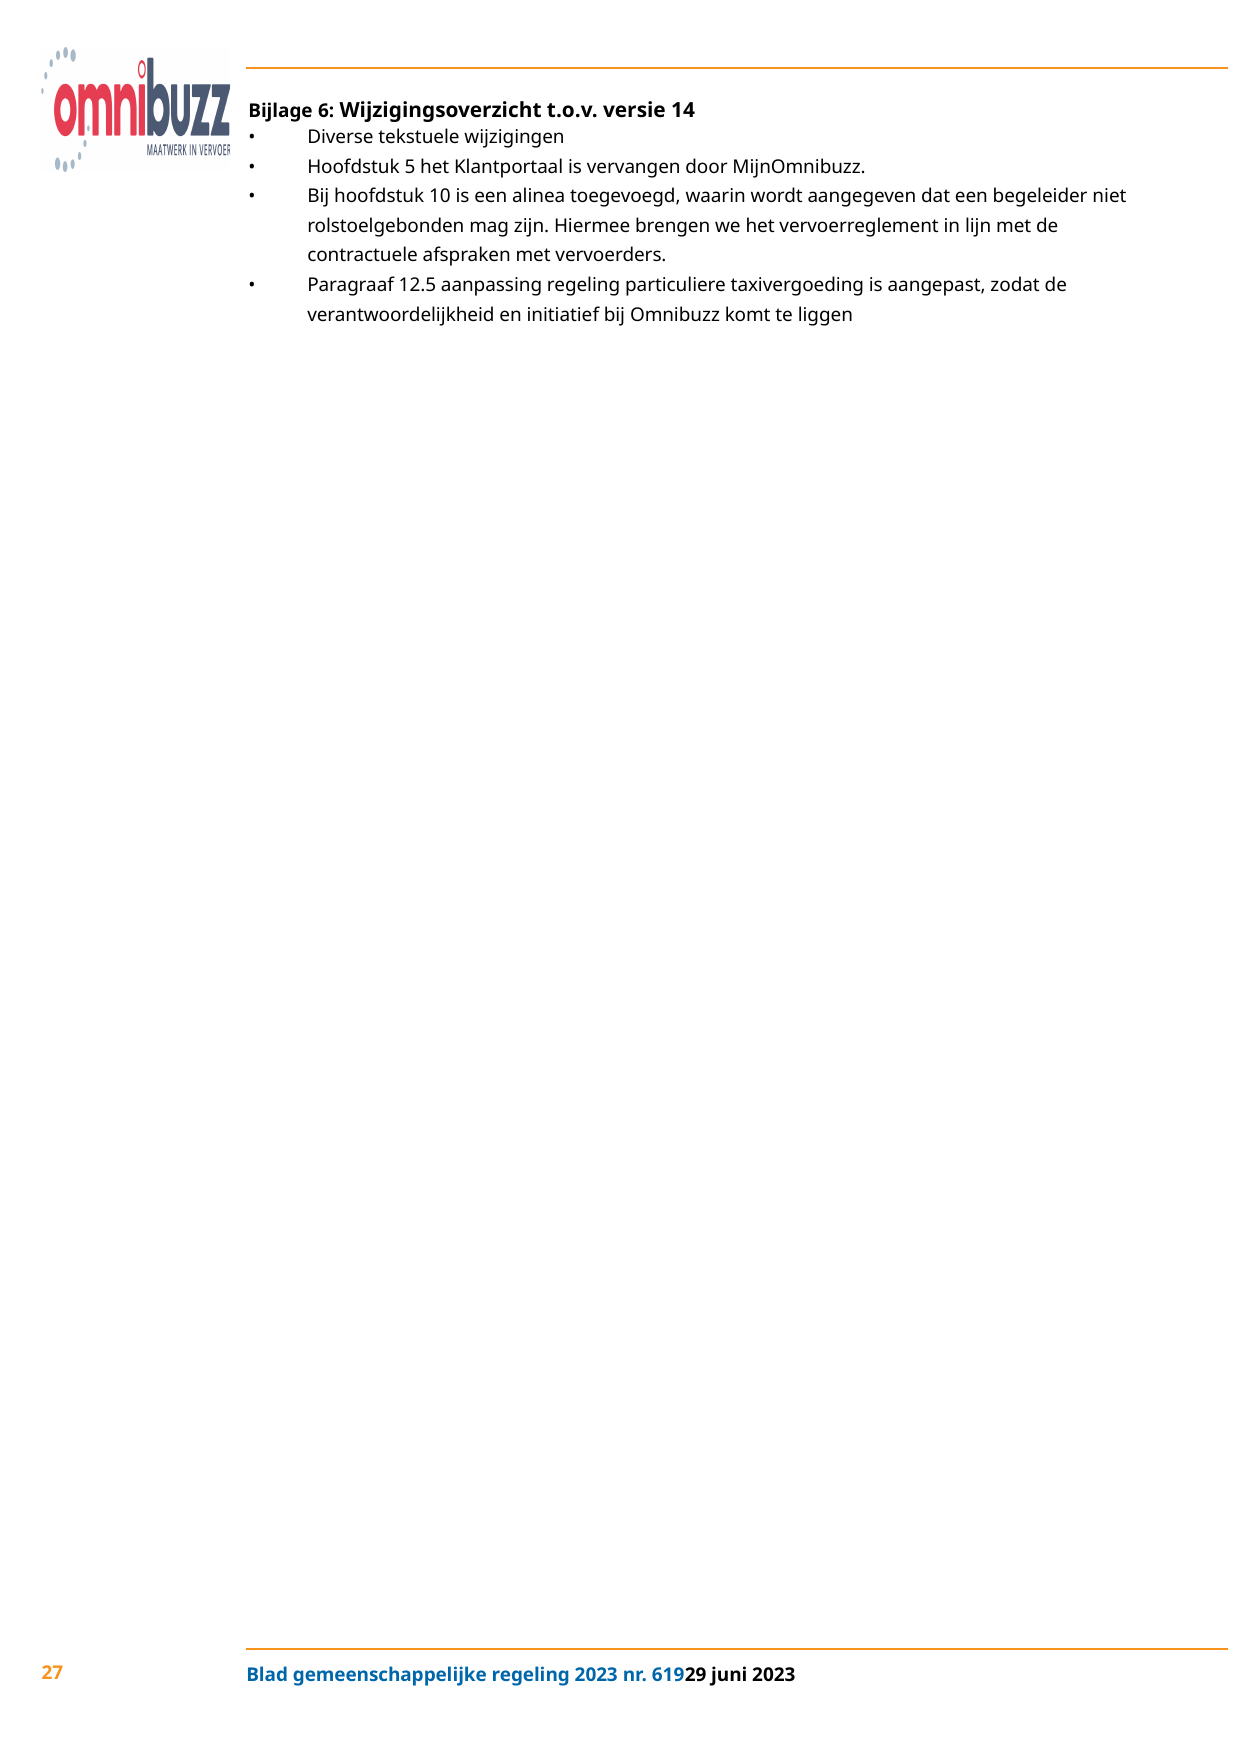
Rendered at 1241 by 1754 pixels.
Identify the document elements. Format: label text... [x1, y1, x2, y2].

list Diverse tekstuele wijzigingen [248, 123, 1152, 149]
list Paragraaf 12.5 aanpassing regeling particuliere taxivergoeding is aangepast, zodat de verantwoordelijkheid en initiatief bij Omnibuzz komt te liggen [248, 271, 1152, 327]
text Bijlage 6: Wijzigingsoverzicht t.o.v. versie 14 [248, 95, 1152, 123]
list Hoofdstuk 5 het Klantportaal is vervangen door MijnOmnibuzz. [248, 153, 1152, 179]
picture [41, 47, 231, 172]
list Bij hoofdstuk 10 is een alinea toegevoegd, waarin wordt aangegeven dat een begeleider niet rolstoelgebonden mag zijn. Hiermee brengen we het vervoerreglement in lijn met de contractuele afspraken met vervoerders. [248, 182, 1152, 267]
